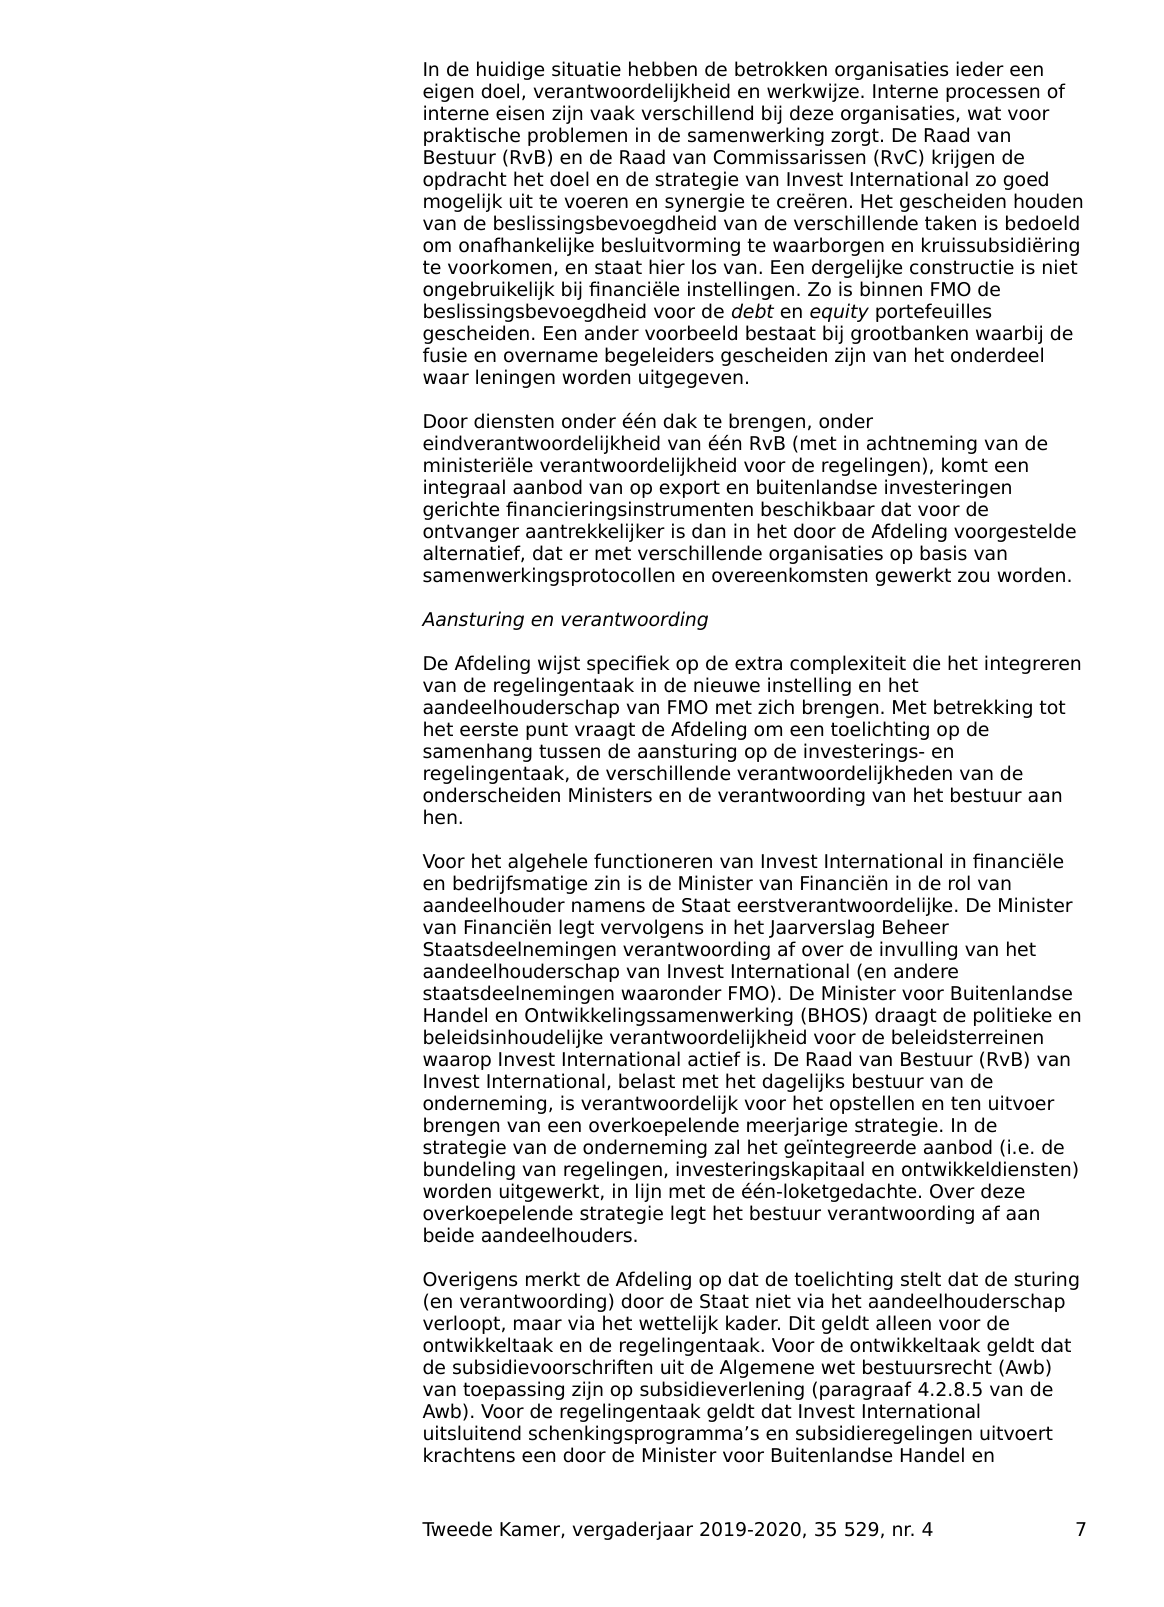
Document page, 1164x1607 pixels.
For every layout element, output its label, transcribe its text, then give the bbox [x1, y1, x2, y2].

text Voor het algehele functioneren van Invest International in financiële en bedrijfsmatige zin is de Minister van Financiën in de rol van aandeelhouder namens de Staat eerstverantwoordelijke. De Minister van Financiën legt vervolgens in het Jaarverslag Beheer Staatsdeelnemingen verantwoording af over de invulling van het aandeelhouderschap van Invest International (en andere staatsdeelnemingen waaronder FMO). De Minister voor Buitenlandse Handel en Ontwikkelingssamenwerking (BHOS) draagt de politieke en beleidsinhoudelijke verantwoordelijkheid voor de beleidsterreinen waarop Invest International actief is. De Raad van Bestuur (RvB) van Invest International, belast met het dagelijks bestuur van de onderneming, is verantwoordelijk voor het opstellen en ten uitvoer brengen van een overkoepelende meerjarige strategie. In de strategie van de onderneming zal het geïntegreerde aanbod (i.e. de bundeling van regelingen, investeringskapitaal en ontwikkeldiensten) worden uitgewerkt, in lijn met de één-loketgedachte. Over deze overkoepelende strategie legt het bestuur verantwoording af aan beide aandeelhouders. [422, 851, 1087, 1247]
text In de huidige situatie hebben de betrokken organisaties ieder een eigen doel, verantwoordelijkheid en werkwijze. Interne processen of interne eisen zijn vaak verschillend bij deze organisaties, wat voor praktische problemen in de samenwerking zorgt. De Raad van Bestuur (RvB) en de Raad van Commissarissen (RvC) krijgen de opdracht het doel en de strategie van Invest International zo goed mogelijk uit te voeren en synergie te creëren. Het gescheiden houden van de beslissingsbevoegdheid van de verschillende taken is bedoeld om onafhankelijke besluitvorming te waarborgen en kruissubsidiëring te voorkomen, en staat hier los van. Een dergelijke constructie is niet ongebruikelijk bij financiële instellingen. Zo is binnen FMO de beslissingsbevoegdheid voor de debt en equity portefeuilles gescheiden. Een ander voorbeeld bestaat bij grootbanken waarbij de fusie en overname begeleiders gescheiden zijn van het onderdeel waar leningen worden uitgegeven. [422, 59, 1087, 389]
text De Afdeling wijst specifiek op de extra complexiteit die het integreren van de regelingentaak in de nieuwe instelling en het aandeelhouderschap van FMO met zich brengen. Met betrekking tot het eerste punt vraagt de Afdeling om een toelichting op de samenhang tussen de aansturing op de investerings- en regelingentaak, de verschillende verantwoordelijkheden van de onderscheiden Ministers en de verantwoording van het bestuur aan hen. [422, 653, 1087, 829]
text Overigens merkt de Afdeling op dat de toelichting stelt dat de sturing (en verantwoording) door de Staat niet via het aandeelhouderschap verloopt, maar via het wettelijk kader. Dit geldt alleen voor de ontwikkeltaak en de regelingentaak. Voor de ontwikkeltaak geldt dat de subsidievoorschriften uit de Algemene wet bestuursrecht (Awb) van toepassing zijn op subsidieverlening (paragraaf 4.2.8.5 van de Awb). Voor de regelingentaak geldt dat Invest International uitsluitend schenkingsprogramma’s en subsidieregelingen uitvoert krachtens een door de Minister voor Buitenlandse Handel en [422, 1269, 1087, 1467]
subtitle Aansturing en verantwoording [422, 609, 1087, 631]
text Door diensten onder één dak te brengen, onder eindverantwoordelijkheid van één RvB (met in achtneming van de ministeriële verantwoordelijkheid voor de regelingen), komt een integraal aanbod van op export en buitenlandse investeringen gerichte financieringsinstrumenten beschikbaar dat voor de ontvanger aantrekkelijker is dan in het door de Afdeling voorgestelde alternatief, dat er met verschillende organisaties op basis van samenwerkingsprotocollen en overeenkomsten gewerkt zou worden. [422, 411, 1087, 587]
